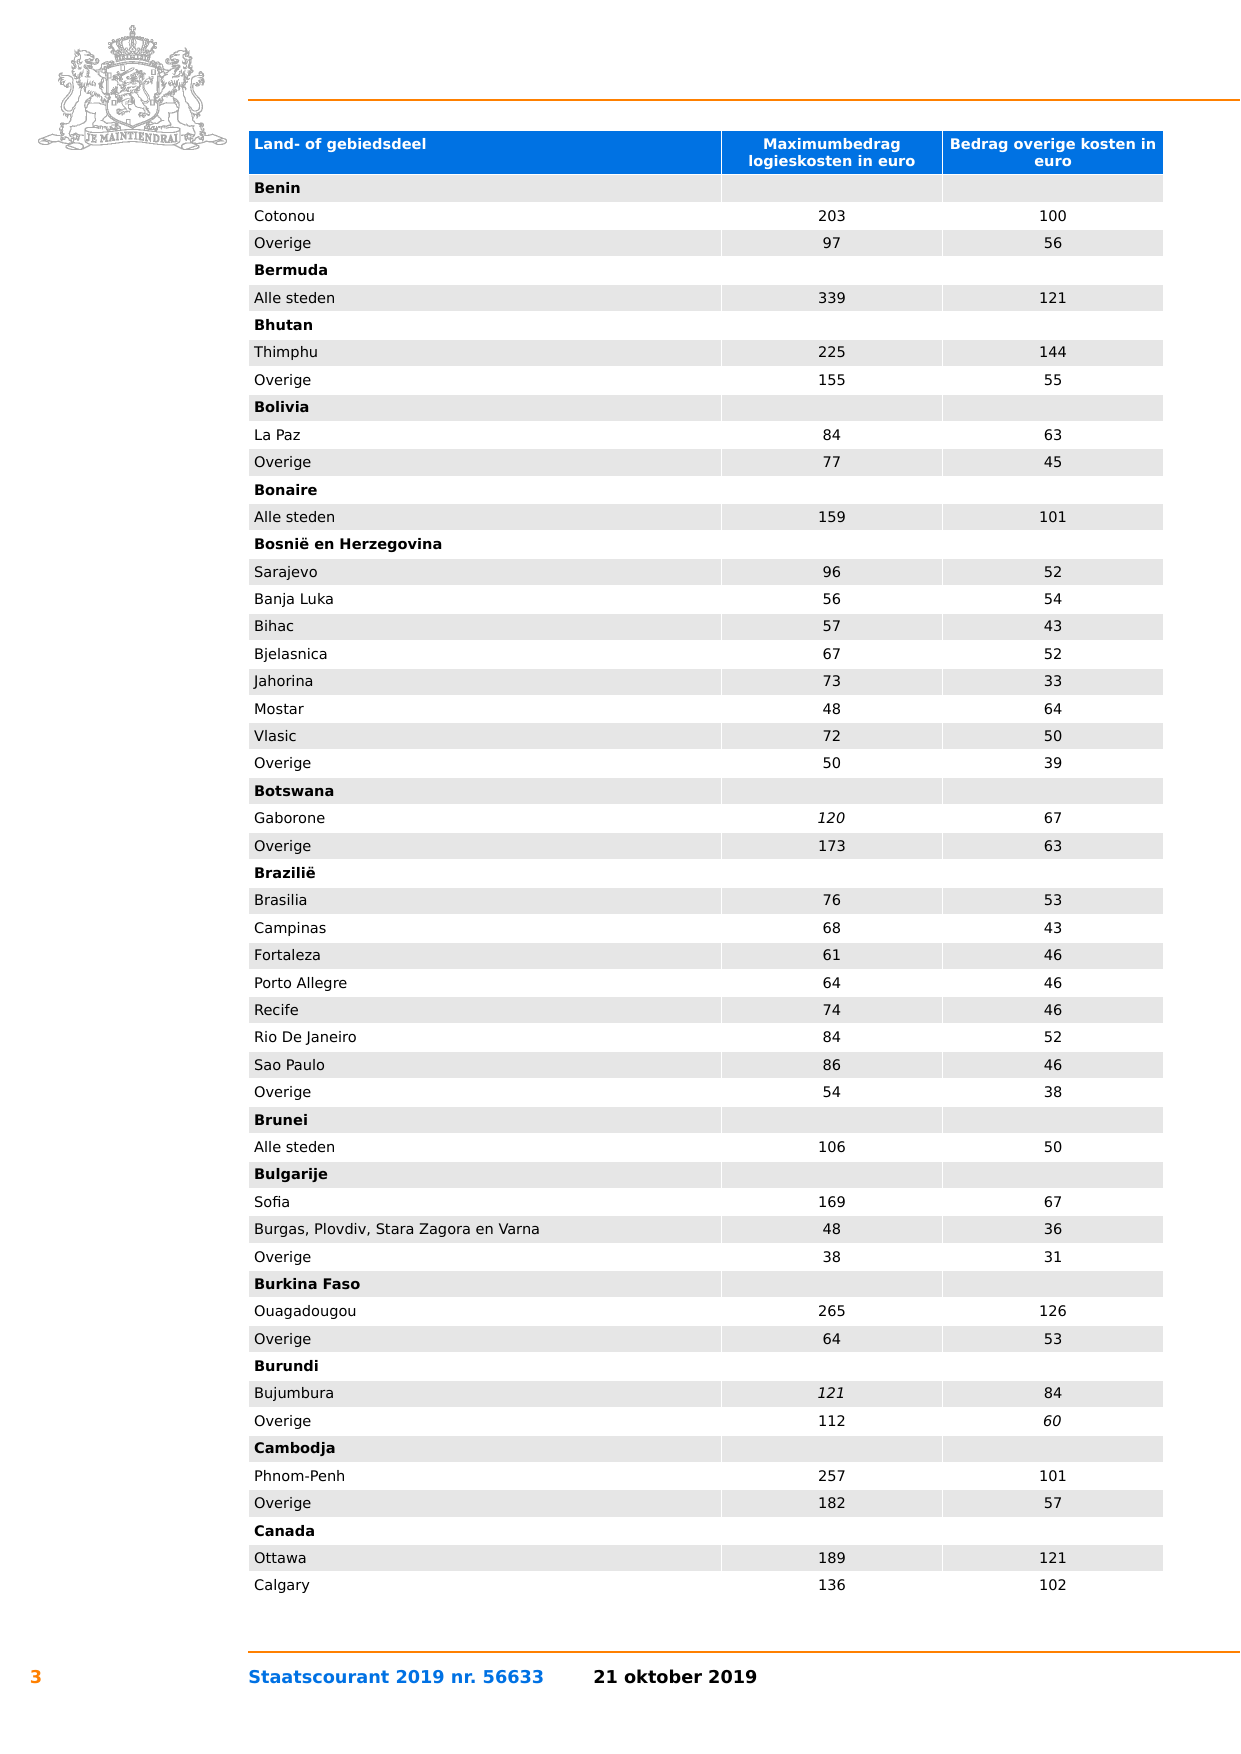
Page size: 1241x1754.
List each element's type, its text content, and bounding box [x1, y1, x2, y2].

table_cell [722, 531, 942, 558]
table_cell 38 [943, 1079, 1163, 1106]
table_cell [943, 395, 1163, 421]
table_cell 57 [722, 614, 942, 640]
table_cell 144 [943, 340, 1163, 366]
table_cell Cambodja [249, 1436, 721, 1462]
table_cell 101 [943, 1463, 1163, 1489]
table_cell 112 [722, 1408, 942, 1434]
table_header Bedrag overige kosten in euro [943, 131, 1163, 174]
table_cell Overige [249, 1490, 721, 1517]
table_cell Bolivia [249, 395, 721, 421]
table_cell 64 [722, 970, 942, 996]
table_cell [943, 531, 1163, 558]
table_cell Benin [249, 175, 721, 202]
table_cell 63 [943, 833, 1163, 859]
table_cell 54 [722, 1079, 942, 1106]
table_cell 84 [943, 1381, 1163, 1407]
table_cell 53 [943, 888, 1163, 914]
table_cell Bermuda [249, 258, 721, 284]
table_header Land- of gebiedsdeel [249, 131, 721, 174]
table_cell 67 [943, 1189, 1163, 1215]
table_cell 57 [943, 1490, 1163, 1517]
table_cell 121 [943, 1545, 1163, 1571]
table_cell Rio De Janeiro [249, 1025, 721, 1051]
table_cell 106 [722, 1134, 942, 1161]
table_cell 126 [943, 1299, 1163, 1325]
table_cell 121 [722, 1381, 942, 1407]
table_cell Vlasic [249, 723, 721, 749]
table_cell 46 [943, 970, 1163, 996]
table_cell Botswana [249, 778, 721, 804]
table_cell 46 [943, 1052, 1163, 1078]
table_cell Bihac [249, 614, 721, 640]
table_cell 182 [722, 1490, 942, 1517]
table_cell 31 [943, 1244, 1163, 1270]
table_cell Recife [249, 997, 721, 1023]
table_cell Banja Luka [249, 586, 721, 613]
table_cell 189 [722, 1545, 942, 1571]
table_cell Ottawa [249, 1545, 721, 1571]
table_cell [722, 860, 942, 887]
table_cell Brasilia [249, 888, 721, 914]
table_cell 136 [722, 1573, 942, 1599]
table_cell [943, 860, 1163, 887]
table_cell 86 [722, 1052, 942, 1078]
table_cell [943, 258, 1163, 284]
table_cell 64 [722, 1326, 942, 1352]
table_cell 265 [722, 1299, 942, 1325]
table_cell Alle steden [249, 1134, 721, 1161]
table_cell 52 [943, 559, 1163, 585]
table_cell [943, 1518, 1163, 1544]
table_cell 50 [943, 1134, 1163, 1161]
table_cell 72 [722, 723, 942, 749]
table_cell [722, 395, 942, 421]
table_cell Sarajevo [249, 559, 721, 585]
table_cell Overige [249, 1079, 721, 1106]
table_cell [722, 258, 942, 284]
table_cell 76 [722, 888, 942, 914]
table_cell 63 [943, 422, 1163, 448]
table_cell [943, 778, 1163, 804]
table_cell 68 [722, 915, 942, 941]
table_cell 38 [722, 1244, 942, 1270]
table_cell Overige [249, 230, 721, 256]
table_cell 155 [722, 367, 942, 393]
table_cell [722, 1107, 942, 1133]
table_cell 121 [943, 285, 1163, 311]
table_cell 53 [943, 1326, 1163, 1352]
table_cell Calgary [249, 1573, 721, 1599]
table_cell Bosnië en Herzegovina [249, 531, 721, 558]
table_cell Overige [249, 833, 721, 859]
table_header Maximumbedrag logieskosten in euro [722, 131, 942, 174]
table_cell La Paz [249, 422, 721, 448]
table_cell 84 [722, 1025, 942, 1051]
table_cell 100 [943, 203, 1163, 229]
table_cell 52 [943, 1025, 1163, 1051]
table_cell Porto Allegre [249, 970, 721, 996]
table_cell 173 [722, 833, 942, 859]
table_cell Canada [249, 1518, 721, 1544]
table_cell Burgas, Plovdiv, Stara Zagora en Varna [249, 1216, 721, 1243]
table_cell 67 [943, 805, 1163, 832]
table_cell 203 [722, 203, 942, 229]
table_cell 39 [943, 751, 1163, 777]
table_cell Thimphu [249, 340, 721, 366]
table_cell [943, 1107, 1163, 1133]
table_cell 48 [722, 696, 942, 722]
table_cell Overige [249, 1408, 721, 1434]
table_cell Phnom-Penh [249, 1463, 721, 1489]
table_cell [722, 1271, 942, 1297]
table_cell Jahorina [249, 669, 721, 695]
table_cell 48 [722, 1216, 942, 1243]
table_cell 56 [943, 230, 1163, 256]
table_cell [722, 778, 942, 804]
table_cell Bulgarije [249, 1162, 721, 1188]
table_cell [943, 477, 1163, 503]
table_cell [722, 1436, 942, 1462]
table_cell Overige [249, 1244, 721, 1270]
table_cell 43 [943, 614, 1163, 640]
table_cell Sofia [249, 1189, 721, 1215]
table_cell 52 [943, 641, 1163, 667]
table_cell Brazilië [249, 860, 721, 887]
table_cell [943, 1271, 1163, 1297]
table_cell [722, 312, 942, 339]
table_cell 64 [943, 696, 1163, 722]
table_cell Burkina Faso [249, 1271, 721, 1297]
table_cell [722, 1518, 942, 1544]
table_cell 46 [943, 997, 1163, 1023]
table_cell 102 [943, 1573, 1163, 1599]
table_cell Mostar [249, 696, 721, 722]
table_cell Bhutan [249, 312, 721, 339]
table_cell 61 [722, 943, 942, 969]
table_cell 257 [722, 1463, 942, 1489]
table_cell [722, 175, 942, 202]
table_cell 50 [943, 723, 1163, 749]
table_cell [722, 1162, 942, 1188]
table_cell 73 [722, 669, 942, 695]
table_cell 84 [722, 422, 942, 448]
table_cell Alle steden [249, 504, 721, 530]
table_cell 56 [722, 586, 942, 613]
table_cell 55 [943, 367, 1163, 393]
table_cell Overige [249, 751, 721, 777]
picture [38, 25, 227, 150]
table_cell 159 [722, 504, 942, 530]
table_cell 225 [722, 340, 942, 366]
table_cell Cotonou [249, 203, 721, 229]
table_cell 67 [722, 641, 942, 667]
table_cell Burundi [249, 1353, 721, 1380]
table_cell Alle steden [249, 285, 721, 311]
table_cell 101 [943, 504, 1163, 530]
table_cell Overige [249, 1326, 721, 1352]
table_cell Overige [249, 449, 721, 476]
table_cell 77 [722, 449, 942, 476]
table_cell 54 [943, 586, 1163, 613]
table_cell 45 [943, 449, 1163, 476]
table_cell Ouagadougou [249, 1299, 721, 1325]
table_cell [943, 312, 1163, 339]
table_cell 120 [722, 805, 942, 832]
table_cell Brunei [249, 1107, 721, 1133]
table_cell 74 [722, 997, 942, 1023]
table_cell 97 [722, 230, 942, 256]
table_cell Campinas [249, 915, 721, 941]
table_cell [943, 1353, 1163, 1380]
table_cell [722, 1353, 942, 1380]
table_cell 46 [943, 943, 1163, 969]
table_cell 36 [943, 1216, 1163, 1243]
table_cell 43 [943, 915, 1163, 941]
table_cell Bujumbura [249, 1381, 721, 1407]
table_cell 169 [722, 1189, 942, 1215]
table_cell [722, 477, 942, 503]
table_cell [943, 1162, 1163, 1188]
table_cell 33 [943, 669, 1163, 695]
table_cell 339 [722, 285, 942, 311]
table_cell 96 [722, 559, 942, 585]
table_cell Fortaleza [249, 943, 721, 969]
table_cell Bonaire [249, 477, 721, 503]
table_cell 60 [943, 1408, 1163, 1434]
table_cell Gaborone [249, 805, 721, 832]
table_cell Sao Paulo [249, 1052, 721, 1078]
table_cell 50 [722, 751, 942, 777]
table_cell [943, 1436, 1163, 1462]
table_cell Overige [249, 367, 721, 393]
table_cell [943, 175, 1163, 202]
table_cell Bjelasnica [249, 641, 721, 667]
